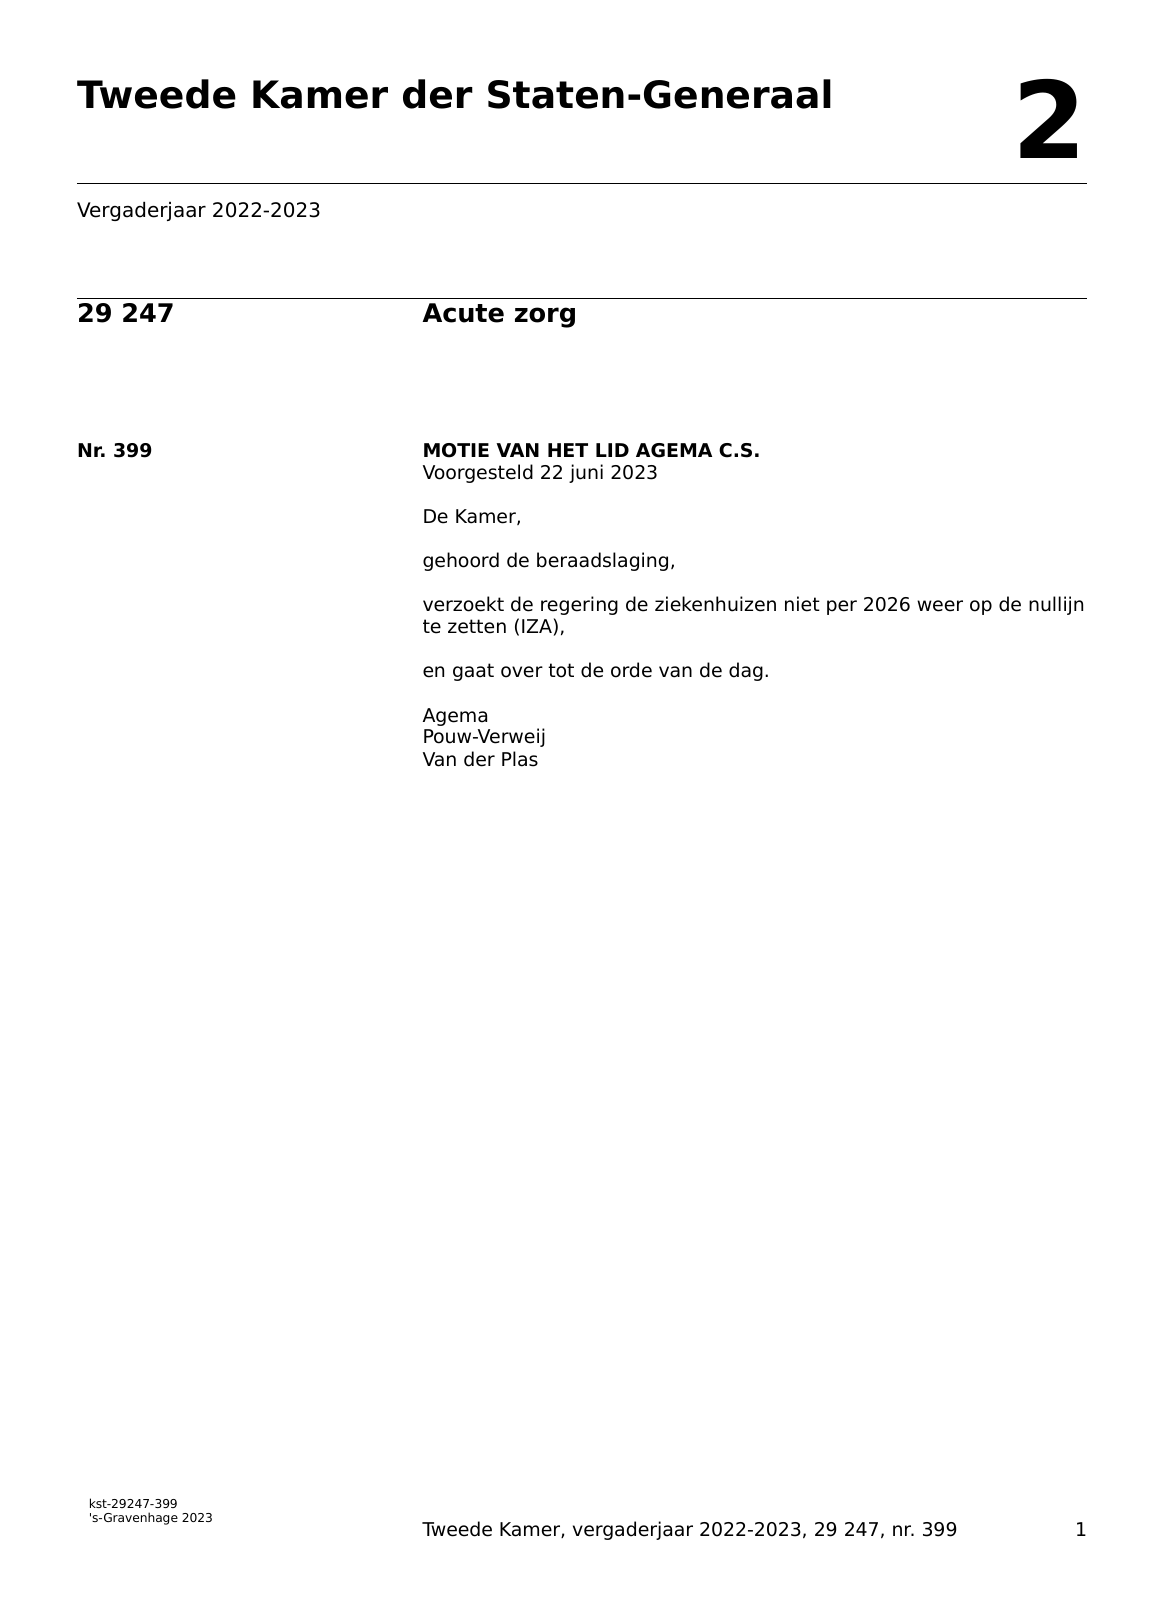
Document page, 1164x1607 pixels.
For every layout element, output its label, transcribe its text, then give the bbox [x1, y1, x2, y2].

table_header 2 [886, 59, 1087, 183]
text Agema [422, 704, 1087, 726]
subtitle 29 247 Acute zorg [77, 299, 1087, 329]
text Van der Plas [422, 748, 1087, 770]
text Pouw-Verweij [422, 726, 1087, 748]
subtitle Nr. 399 MOTIE VAN HET LID AGEMA C.S. [77, 440, 1087, 462]
text De Kamer, [422, 506, 1087, 528]
table_cell Vergaderjaar 2022-2023 [77, 184, 1087, 298]
table_header Tweede Kamer der Staten-Generaal [77, 59, 886, 183]
text 's-Gravenhage 2023 [88, 1511, 323, 1525]
text en gaat over tot de orde van de dag. [422, 660, 1087, 682]
text Voorgesteld 22 juni 2023 [422, 462, 1087, 484]
text kst-29247-399 [88, 1497, 323, 1511]
text gehoord de beraadslaging, [422, 550, 1087, 572]
text verzoekt de regering de ziekenhuizen niet per 2026 weer op de nullijn te zetten (IZA), [422, 594, 1087, 638]
